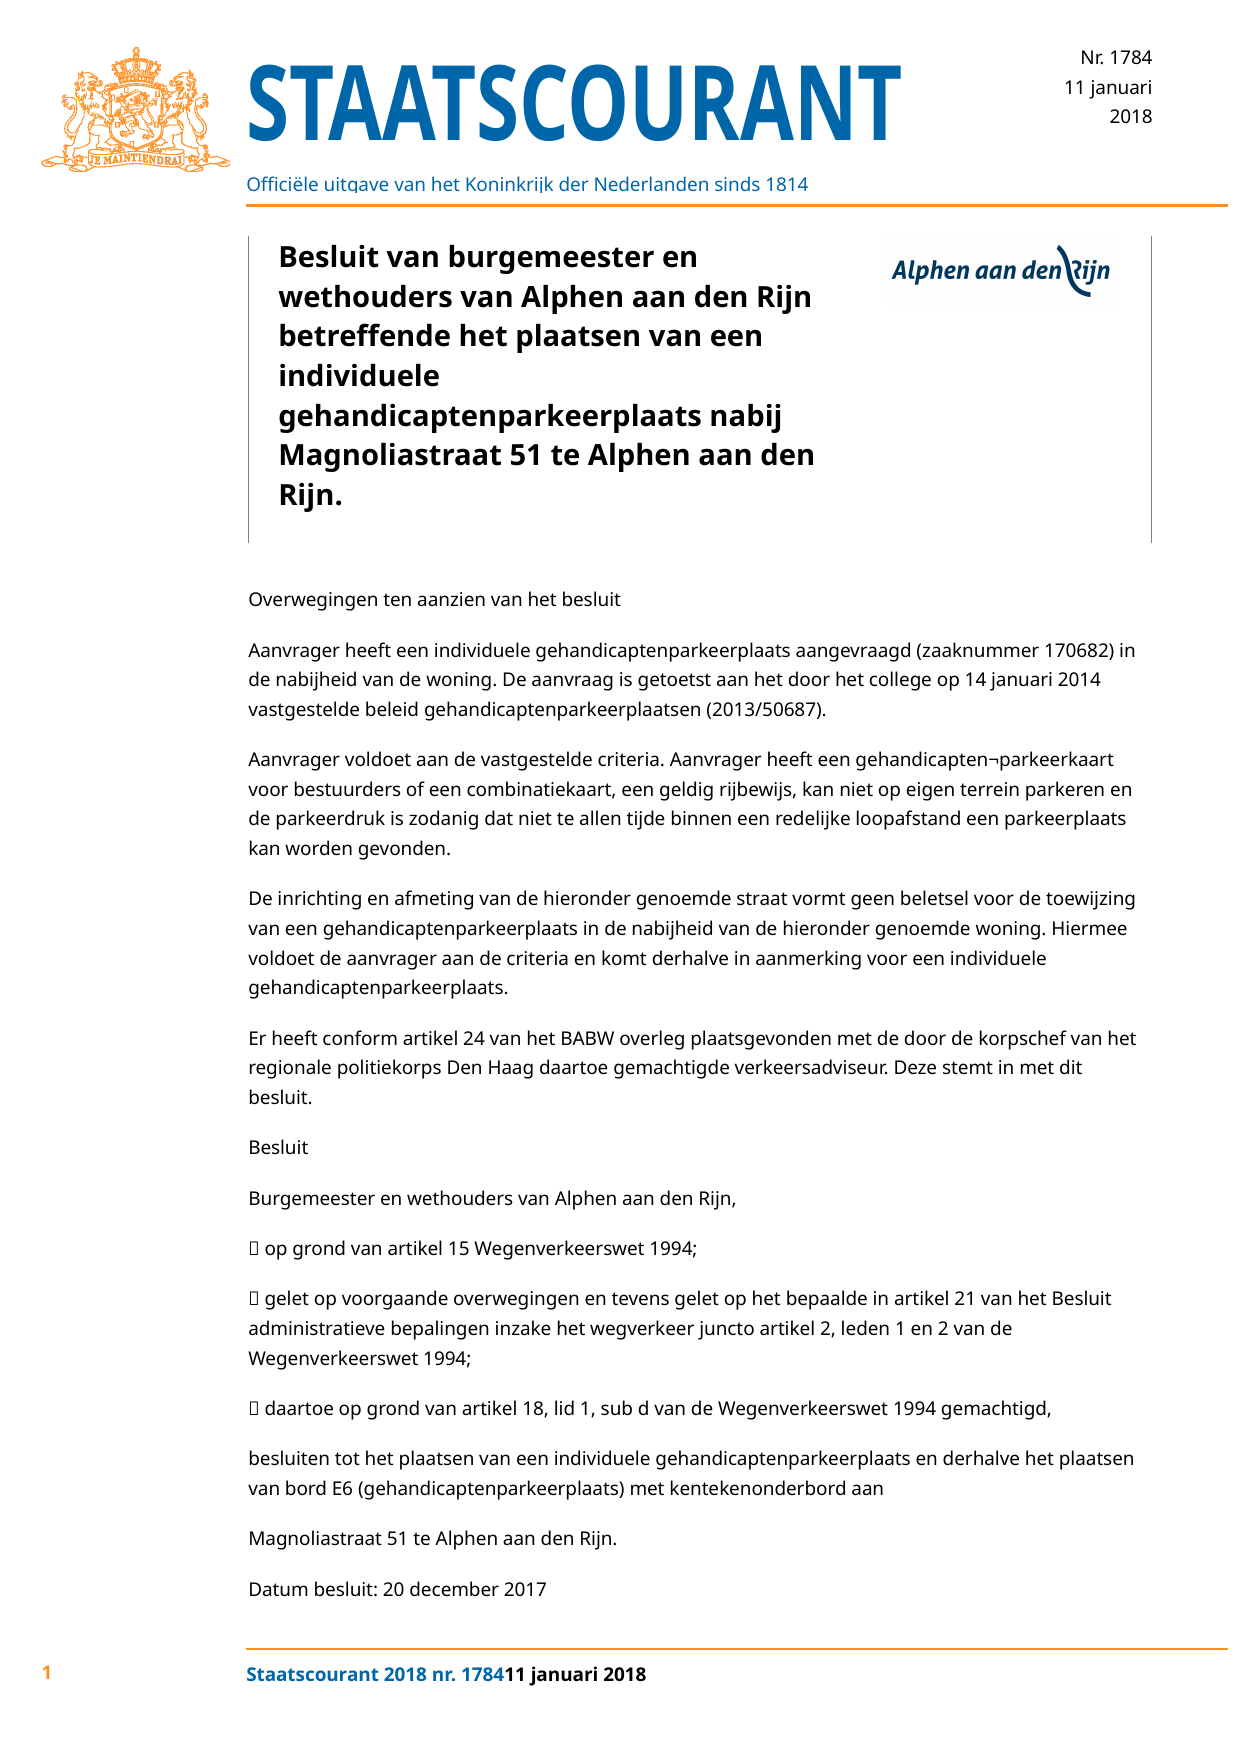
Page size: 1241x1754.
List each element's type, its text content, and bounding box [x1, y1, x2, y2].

table_header Besluit van burgemeester en wethouders van Alphen aan den Rijn betreffende het plaatsen van een individuele gehandicaptenparkeerplaats nabij Magnoliastraat 51 te Alphen aan den Rijn. [249, 236, 850, 543]
text Overwegingen ten aanzien van het besluit [248, 586, 1152, 612]
text Burgemeester en wethouders van Alphen aan den Rijn, [248, 1185, 1152, 1210]
text Aanvrager voldoet aan de vastgestelde criteria. Aanvrager heeft een gehandicapten¬parkeerkaart voor bestuurders of een combinatiekaart, een geldig rijbewijs, kan niet op eigen terrein parkeren en de parkeerdruk is zodanig dat niet te allen tijde binnen een redelijke loopafstand een parkeerplaats kan worden gevonden. [248, 746, 1152, 861]
text besluiten tot het plaatsen van een individuele gehandicaptenparkeerplaats en derhalve het plaatsen van bord E6 (gehandicaptenparkeerplaats) met kentekenonderbord aan [248, 1446, 1152, 1501]
text Besluit [248, 1134, 1152, 1160]
text Aanvrager heeft een individuele gehandicaptenparkeerplaats aangevraagd (zaaknummer 170682) in de nabijheid van de woning. De aanvraag is getoetst aan het door het college op 14 januari 2014 vastgestelde beleid gehandicaptenparkeerplaatsen (2013/50687). [248, 637, 1152, 722]
text  op grond van artikel 15 Wegenverkeerswet 1994; [248, 1235, 1152, 1261]
text  gelet op voorgaande overwegingen en tevens gelet op het bepaalde in artikel 21 van het Besluit administratieve bepalingen inzake het wegverkeer juncto artikel 2, leden 1 en 2 van de Wegenverkeerswet 1994; [248, 1286, 1152, 1370]
text  daartoe op grond van artikel 18, lid 1, sub d van de Wegenverkeerswet 1994 gemachtigd, [248, 1395, 1152, 1421]
picture [41, 47, 231, 172]
text Datum besluit: 20 december 2017 [248, 1576, 1152, 1602]
text Magnoliastraat 51 te Alphen aan den Rijn. [248, 1526, 1152, 1551]
table_header [850, 236, 1151, 543]
text Er heeft conform artikel 24 van het BABW overleg plaatsgevonden met de door de korpschef van het regionale politiekorps Den Haag daartoe gemachtigde verkeersadviseur. Deze stemt in met dit besluit. [248, 1025, 1152, 1109]
text De inrichting en afmeting van de hieronder genoemde straat vormt geen beletsel voor de toewijzing van een gehandicaptenparkeerplaats in de nabijheid van de hieronder genoemde woning. Hiermee voldoet de aanvrager aan de criteria en komt derhalve in aanmerking voor een individuele gehandicaptenparkeerplaats. [248, 886, 1152, 1000]
picture [882, 236, 1119, 306]
